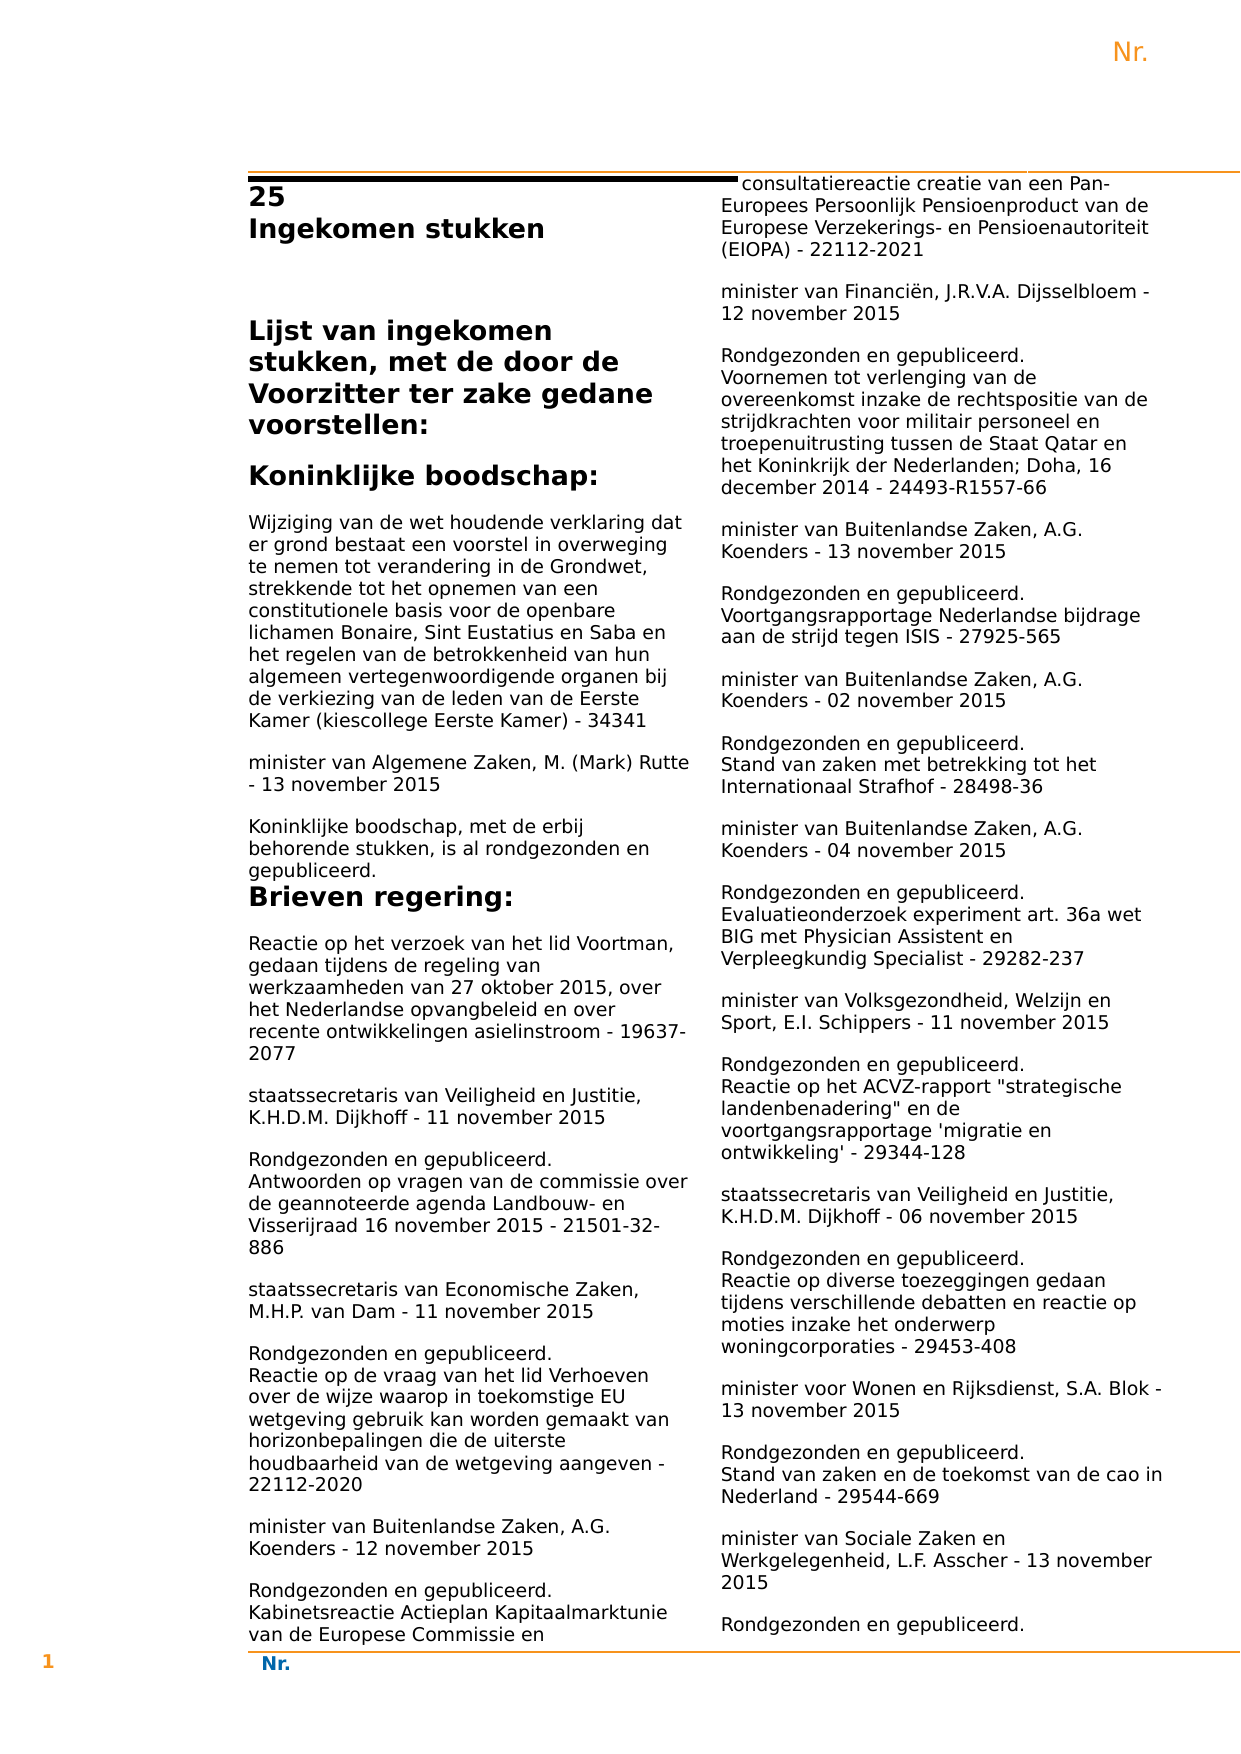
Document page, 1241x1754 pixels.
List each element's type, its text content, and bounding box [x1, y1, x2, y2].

text minister van Volksgezondheid, Welzijn en Sport, E.I. Schippers - 11 november 2015 [721, 990, 1163, 1034]
text Rondgezonden en gepubliceerd. [721, 1054, 1163, 1076]
text Reactie op het ACVZ-rapport "strategische landenbenadering" en de voortgangsrapportage 'migratie en ontwikkeling' - 29344-128 [721, 1076, 1163, 1164]
text minister van Buitenlandse Zaken, A.G. Koenders - 12 november 2015 [248, 1516, 691, 1560]
title 25 Ingekomen stukken [248, 182, 691, 244]
text Stand van zaken met betrekking tot het Internationaal Strafhof - 28498-36 [721, 754, 1163, 798]
text minister van Financiën, J.R.V.A. Dijsselbloem - 12 november 2015 [721, 281, 1163, 325]
text Rondgezonden en gepubliceerd. [721, 1442, 1163, 1464]
title Brieven regering: [248, 882, 691, 913]
text Voornemen tot verlenging van de overeenkomst inzake de rechtspositie van de strijdkrachten voor militair personeel en troepenuitrusting tussen de Staat Qatar en het Koninkrijk der Nederlanden; Doha, 16 december 2014 - 24493-R1557-66 [721, 367, 1163, 498]
text Kabinetsreactie Actieplan Kapitaalmarktunie van de Europese Commissie en [248, 1602, 691, 1646]
text Rondgezonden en gepubliceerd. [721, 882, 1163, 904]
text minister van Algemene Zaken, M. (Mark) Rutte - 13 november 2015 [248, 752, 691, 796]
text Rondgezonden en gepubliceerd. [721, 1614, 1163, 1636]
text Antwoorden op vragen van de commissie over de geannoteerde agenda Landbouw- en Visserijraad 16 november 2015 - 21501-32-886 [248, 1171, 691, 1258]
text Koninklijke boodschap, met de erbij behorende stukken, is al rondgezonden en gepubliceerd. [248, 816, 691, 882]
title Lijst van ingekomen stukken, met de door de Voorzitter ter zake gedane voorstellen: [248, 316, 691, 441]
text minister van Buitenlandse Zaken, A.G. Koenders - 02 november 2015 [721, 668, 1163, 712]
text Evaluatieonderzoek experiment art. 36a wet BIG met Physician Assistent en Verpleegkundig Specialist - 29282-237 [721, 904, 1163, 970]
text minister van Buitenlandse Zaken, A.G. Koenders - 04 november 2015 [721, 818, 1163, 862]
text staatssecretaris van Economische Zaken, M.H.P. van Dam - 11 november 2015 [248, 1278, 691, 1322]
text staatssecretaris van Veiligheid en Justitie, K.H.D.M. Dijkhoff - 06 november 2015 [721, 1184, 1163, 1228]
text Wijziging van de wet houdende verklaring dat er grond bestaat een voorstel in overweging te nemen tot verandering in de Grondwet, strekkende tot het opnemen van een constitutionele basis voor de openbare lichamen Bonaire, Sint Eustatius en Saba en het regelen van de betrokkenheid van hun algemeen vertegenwoordigende organen bij de verkiezing van de leden van de Eerste Kamer (kiescollege Eerste Kamer) - 34341 [248, 512, 691, 732]
text minister van Sociale Zaken en Werkgelegenheid, L.F. Asscher - 13 november 2015 [721, 1528, 1163, 1594]
text Rondgezonden en gepubliceerd. [721, 1248, 1163, 1270]
text Rondgezonden en gepubliceerd. [248, 1580, 691, 1602]
text Rondgezonden en gepubliceerd. [248, 1342, 691, 1364]
title Koninklijke boodschap: [248, 461, 691, 492]
text Voortgangsrapportage Nederlandse bijdrage aan de strijd tegen ISIS - 27925-565 [721, 604, 1163, 648]
text Rondgezonden en gepubliceerd. [248, 1149, 691, 1171]
text consultatiereactie creatie van een Pan-Europees Persoonlijk Pensioenproduct van de Europese Verzekerings- en Pensioenautoriteit (EIOPA) - 22112-2021 [721, 173, 1163, 261]
text Stand van zaken en de toekomst van de cao in Nederland - 29544-669 [721, 1464, 1163, 1508]
text minister voor Wonen en Rijksdienst, S.A. Blok - 13 november 2015 [721, 1378, 1163, 1422]
text Rondgezonden en gepubliceerd. [721, 345, 1163, 367]
text Reactie op diverse toezeggingen gedaan tijdens verschillende debatten en reactie op moties inzake het onderwerp woningcorporaties - 29453-408 [721, 1270, 1163, 1358]
text Reactie op het verzoek van het lid Voortman, gedaan tijdens de regeling van werkzaamheden van 27 oktober 2015, over het Nederlandse opvangbeleid en over recente ontwikkelingen asielinstroom - 19637-2077 [248, 933, 691, 1065]
text minister van Buitenlandse Zaken, A.G. Koenders - 13 november 2015 [721, 518, 1163, 562]
text staatssecretaris van Veiligheid en Justitie, K.H.D.M. Dijkhoff - 11 november 2015 [248, 1085, 691, 1129]
text Rondgezonden en gepubliceerd. [721, 582, 1163, 604]
text Rondgezonden en gepubliceerd. [721, 732, 1163, 754]
text Reactie op de vraag van het lid Verhoeven over de wijze waarop in toekomstige EU wetgeving gebruik kan worden gemaakt van horizonbepalingen die de uiterste houdbaarheid van de wetgeving aangeven - 22112-2020 [248, 1364, 691, 1496]
